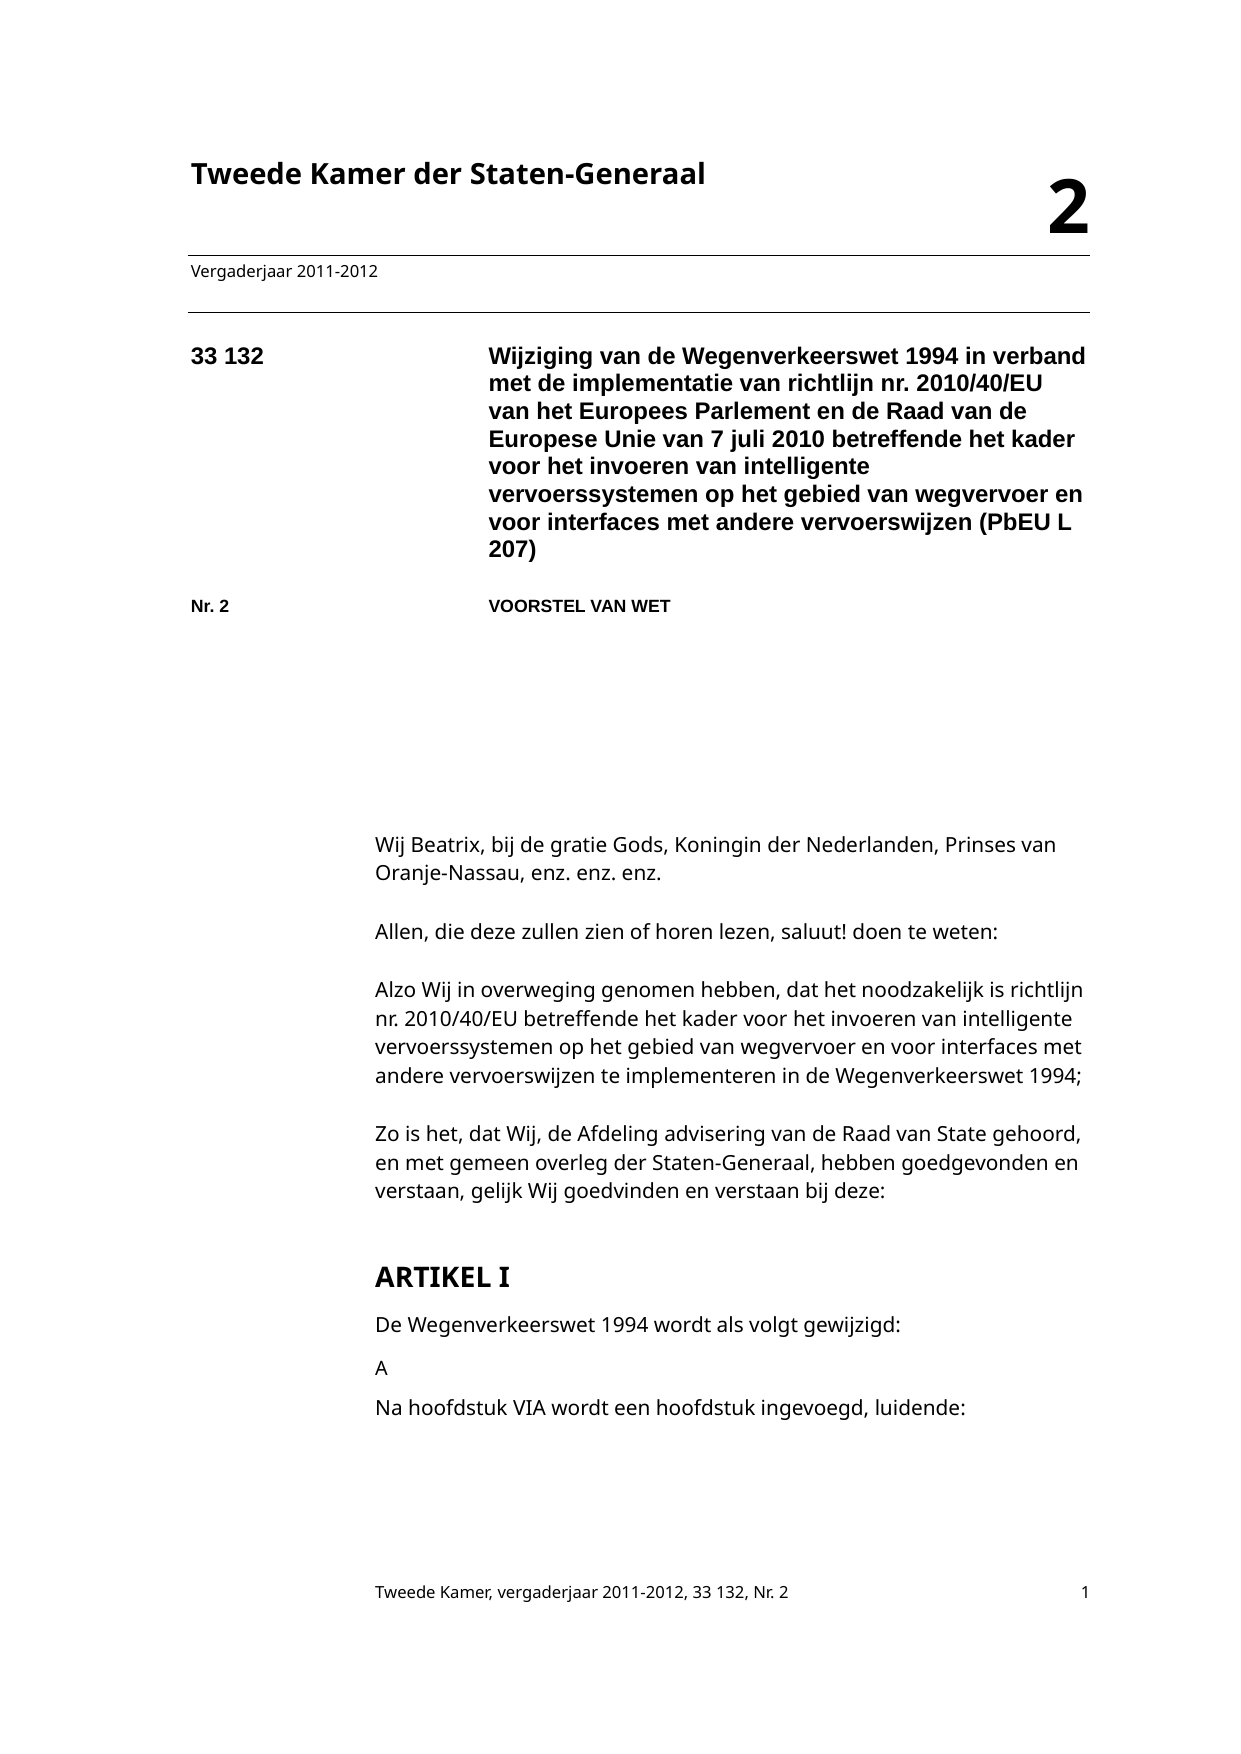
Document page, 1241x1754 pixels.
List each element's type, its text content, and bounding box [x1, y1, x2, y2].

text Alzo Wij in overweging genomen hebben, dat het noodzakelijk is richtlijn nr. 2010/40/EU betreffende het kader voor het invoeren van intelligente vervoerssystemen op het gebied van wegvervoer en voor interfaces met andere vervoerswijzen te implementeren in de Wegenverkeerswet 1994; [375, 975, 1090, 1089]
text A [375, 1354, 1090, 1381]
table_cell [188, 313, 485, 339]
table_cell Vergaderjaar 2011-2012 [188, 256, 485, 312]
text Wij Beatrix, bij de gratie Gods, Koningin der Nederlanden, Prinses van Oranje-Nassau, enz. enz. enz. [375, 830, 1090, 887]
text Allen, die deze zullen zien of horen lezen, saluut! doen te weten: [375, 917, 1090, 945]
table_cell VOORSTEL VAN WET [485, 593, 1090, 712]
text Zo is het, dat Wij, de Afdeling advisering van de Raad van State gehoord, en met gemeen overleg der Staten-Generaal, hebben goedgevonden en verstaan, gelijk Wij goedvinden en verstaan bij deze: [375, 1119, 1090, 1204]
table_cell [485, 256, 1090, 312]
table_cell 33 132 [188, 339, 485, 593]
table_cell Wijziging van de Wegenverkeerswet 1994 in verband met de implementatie van richtlijn nr. 2010/40/EU van het Europees Parlement en de Raad van de Europese Unie van 7 juli 2010 betreffende het kader voor het invoeren van intelligente vervoerssystemen op het gebied van wegvervoer en voor interfaces met andere vervoerswijzen (PbEU L 207) [485, 339, 1090, 593]
text Na hoofdstuk VIA wordt een hoofdstuk ingevoegd, luidende: [375, 1393, 1090, 1421]
table_cell Nr. 2 [188, 593, 485, 712]
subtitle ARTIKEL I [375, 1257, 1090, 1296]
table_header Tweede Kamer der Staten-Generaal [188, 150, 909, 255]
table_cell [485, 313, 1090, 339]
table_header 2 [910, 150, 1090, 255]
text De Wegenverkeerswet 1994 wordt als volgt gewijzigd: [375, 1311, 1090, 1339]
